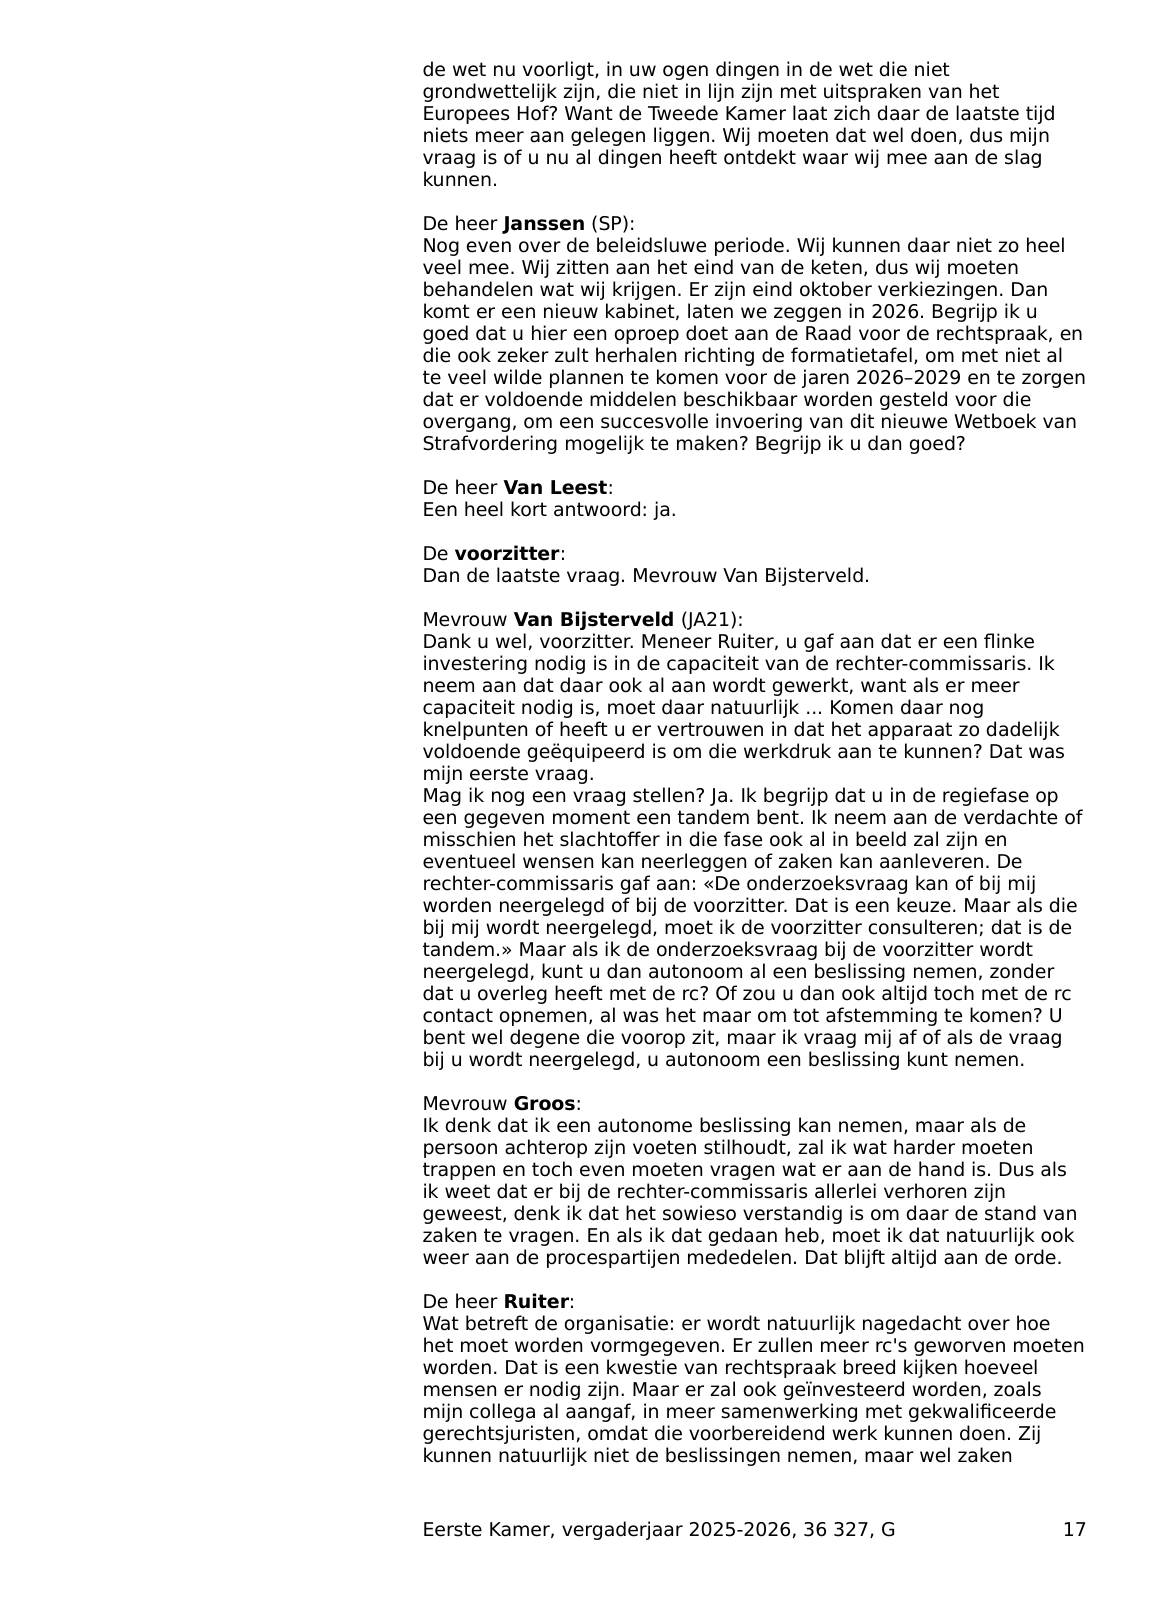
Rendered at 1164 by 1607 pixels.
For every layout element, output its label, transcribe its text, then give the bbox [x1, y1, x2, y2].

text de wet nu voorligt, in uw ogen dingen in de wet die niet grondwettelijk zijn, die niet in lijn zijn met uitspraken van het Europees Hof? Want de Tweede Kamer laat zich daar de laatste tijd niets meer aan gelegen liggen. Wij moeten dat wel doen, dus mijn vraag is of u nu al dingen heeft ontdekt waar wij mee aan de slag kunnen. [422, 59, 1087, 191]
text Mevrouw Groos: [422, 1093, 1087, 1115]
text Ik denk dat ik een autonome beslissing kan nemen, maar als de persoon achterop zijn voeten stilhoudt, zal ik wat harder moeten trappen en toch even moeten vragen wat er aan de hand is. Dus als ik weet dat er bij de rechter-commissaris allerlei verhoren zijn geweest, denk ik dat het sowieso verstandig is om daar de stand van zaken te vragen. En als ik dat gedaan heb, moet ik dat natuurlijk ook weer aan de procespartijen mededelen. Dat blijft altijd aan de orde. [422, 1115, 1087, 1269]
text De heer Ruiter: [422, 1291, 1087, 1313]
text Mag ik nog een vraag stellen? Ja. Ik begrijp dat u in de regiefase op een gegeven moment een tandem bent. Ik neem aan de verdachte of misschien het slachtoffer in die fase ook al in beeld zal zijn en eventueel wensen kan neerleggen of zaken kan aanleveren. De rechter-commissaris gaf aan: «De onderzoeksvraag kan of bij mij worden neergelegd of bij de voorzitter. Dat is een keuze. Maar als die bij mij wordt neergelegd, moet ik de voorzitter consulteren; dat is de tandem.» Maar als ik de onderzoeksvraag bij de voorzitter wordt neergelegd, kunt u dan autonoom al een beslissing nemen, zonder dat u overleg heeft met de rc? Of zou u dan ook altijd toch met de rc contact opnemen, al was het maar om tot afstemming te komen? U bent wel degene die voorop zit, maar ik vraag mij af of als de vraag bij u wordt neergelegd, u autonoom een beslissing kunt nemen. [422, 785, 1087, 1071]
text Dan de laatste vraag. Mevrouw Van Bijsterveld. [422, 565, 1087, 587]
text Een heel kort antwoord: ja. [422, 499, 1087, 521]
text De heer Van Leest: [422, 477, 1087, 499]
text Dank u wel, voorzitter. Meneer Ruiter, u gaf aan dat er een flinke investering nodig is in de capaciteit van de rechter-commissaris. Ik neem aan dat daar ook al aan wordt gewerkt, want als er meer capaciteit nodig is, moet daar natuurlijk ... Komen daar nog knelpunten of heeft u er vertrouwen in dat het apparaat zo dadelijk voldoende geëquipeerd is om die werkdruk aan te kunnen? Dat was mijn eerste vraag. [422, 631, 1087, 785]
text Nog even over de beleidsluwe periode. Wij kunnen daar niet zo heel veel mee. Wij zitten aan het eind van de keten, dus wij moeten behandelen wat wij krijgen. Er zijn eind oktober verkiezingen. Dan komt er een nieuw kabinet, laten we zeggen in 2026. Begrijp ik u goed dat u hier een oproep doet aan de Raad voor de rechtspraak, en die ook zeker zult herhalen richting de formatietafel, om met niet al te veel wilde plannen te komen voor de jaren 2026–2029 en te zorgen dat er voldoende middelen beschikbaar worden gesteld voor die overgang, om een succesvolle invoering van dit nieuwe Wetboek van Strafvordering mogelijk te maken? Begrijp ik u dan goed? [422, 235, 1087, 455]
text Wat betreft de organisatie: er wordt natuurlijk nagedacht over hoe het moet worden vormgegeven. Er zullen meer rc's geworven moeten worden. Dat is een kwestie van rechtspraak breed kijken hoeveel mensen er nodig zijn. Maar er zal ook geïnvesteerd worden, zoals mijn collega al aangaf, in meer samenwerking met gekwalificeerde gerechtsjuristen, omdat die voorbereidend werk kunnen doen. Zij kunnen natuurlijk niet de beslissingen nemen, maar wel zaken [422, 1313, 1087, 1467]
text De heer Janssen (SP): [422, 213, 1087, 235]
text De voorzitter: [422, 543, 1087, 565]
text Mevrouw Van Bijsterveld (JA21): [422, 609, 1087, 631]
